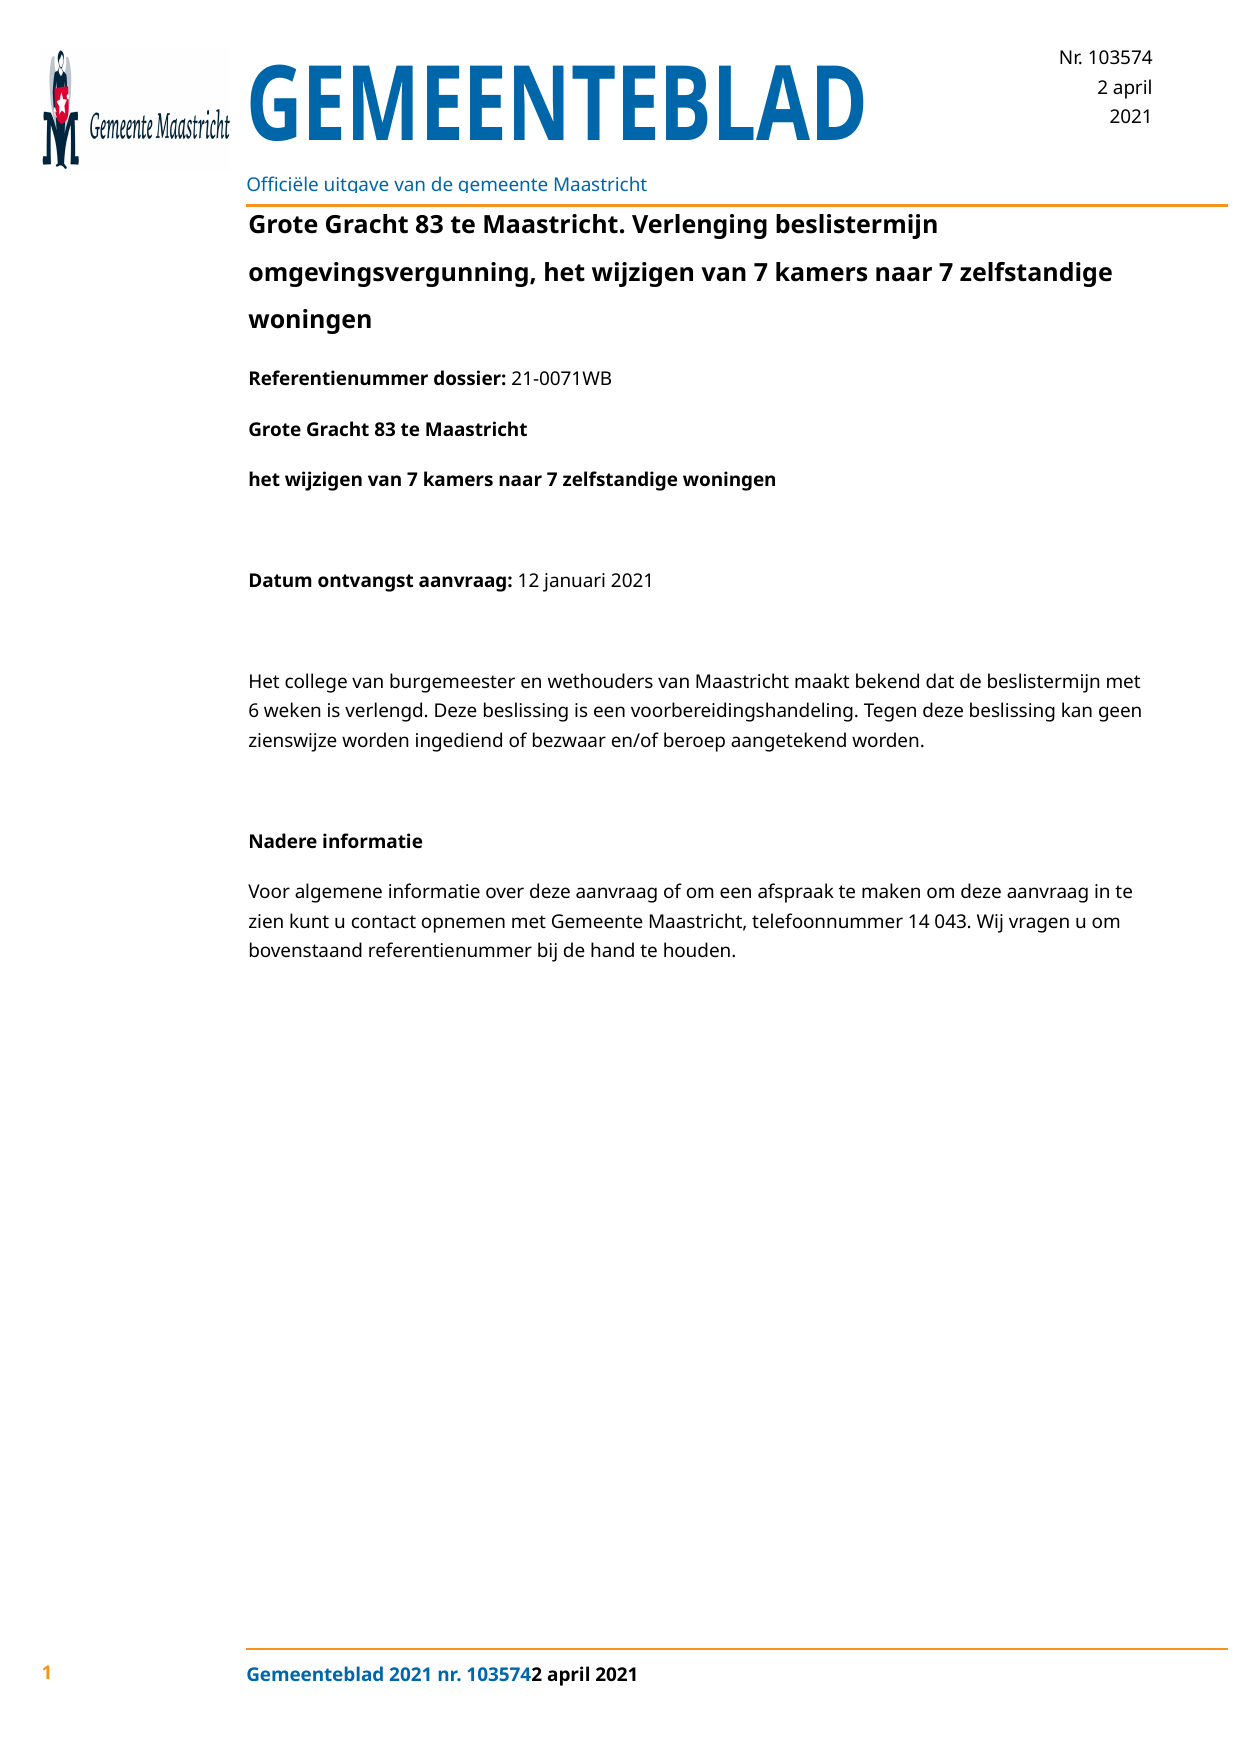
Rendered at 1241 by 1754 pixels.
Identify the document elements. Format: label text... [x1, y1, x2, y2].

text het wijzigen van 7 kamers naar 7 zelfstandige woningen [248, 466, 1152, 492]
text Datum ontvangst aanvraag: 12 januari 2021 [248, 567, 1152, 593]
picture [41, 47, 231, 172]
text Grote Gracht 83 te Maastricht. Verlenging beslistermijn omgevingsvergunning, het wijzigen van 7 kamers naar 7 zelfstandige woningen [248, 207, 1152, 336]
text Nadere informatie [248, 828, 1152, 854]
text Grote Gracht 83 te Maastricht [248, 416, 1152, 442]
text Voor algemene informatie over deze aanvraag of om een afspraak te maken om deze aanvraag in te zien kunt u contact opnemen met Gemeente Maastricht, telefoonnummer 14 043. Wij vragen u om bovenstaand referentienummer bij de hand te houden. [248, 878, 1152, 963]
text Referentienummer dossier: 21-0071WB [248, 366, 1152, 391]
text Het college van burgemeester en wethouders van Maastricht maakt bekend dat de beslistermijn met 6 weken is verlengd. Deze beslissing is een voorbereidingshandeling. Tegen deze beslissing kan geen zienswijze worden ingediend of bezwaar en/of beroep aangetekend worden. [248, 668, 1152, 753]
